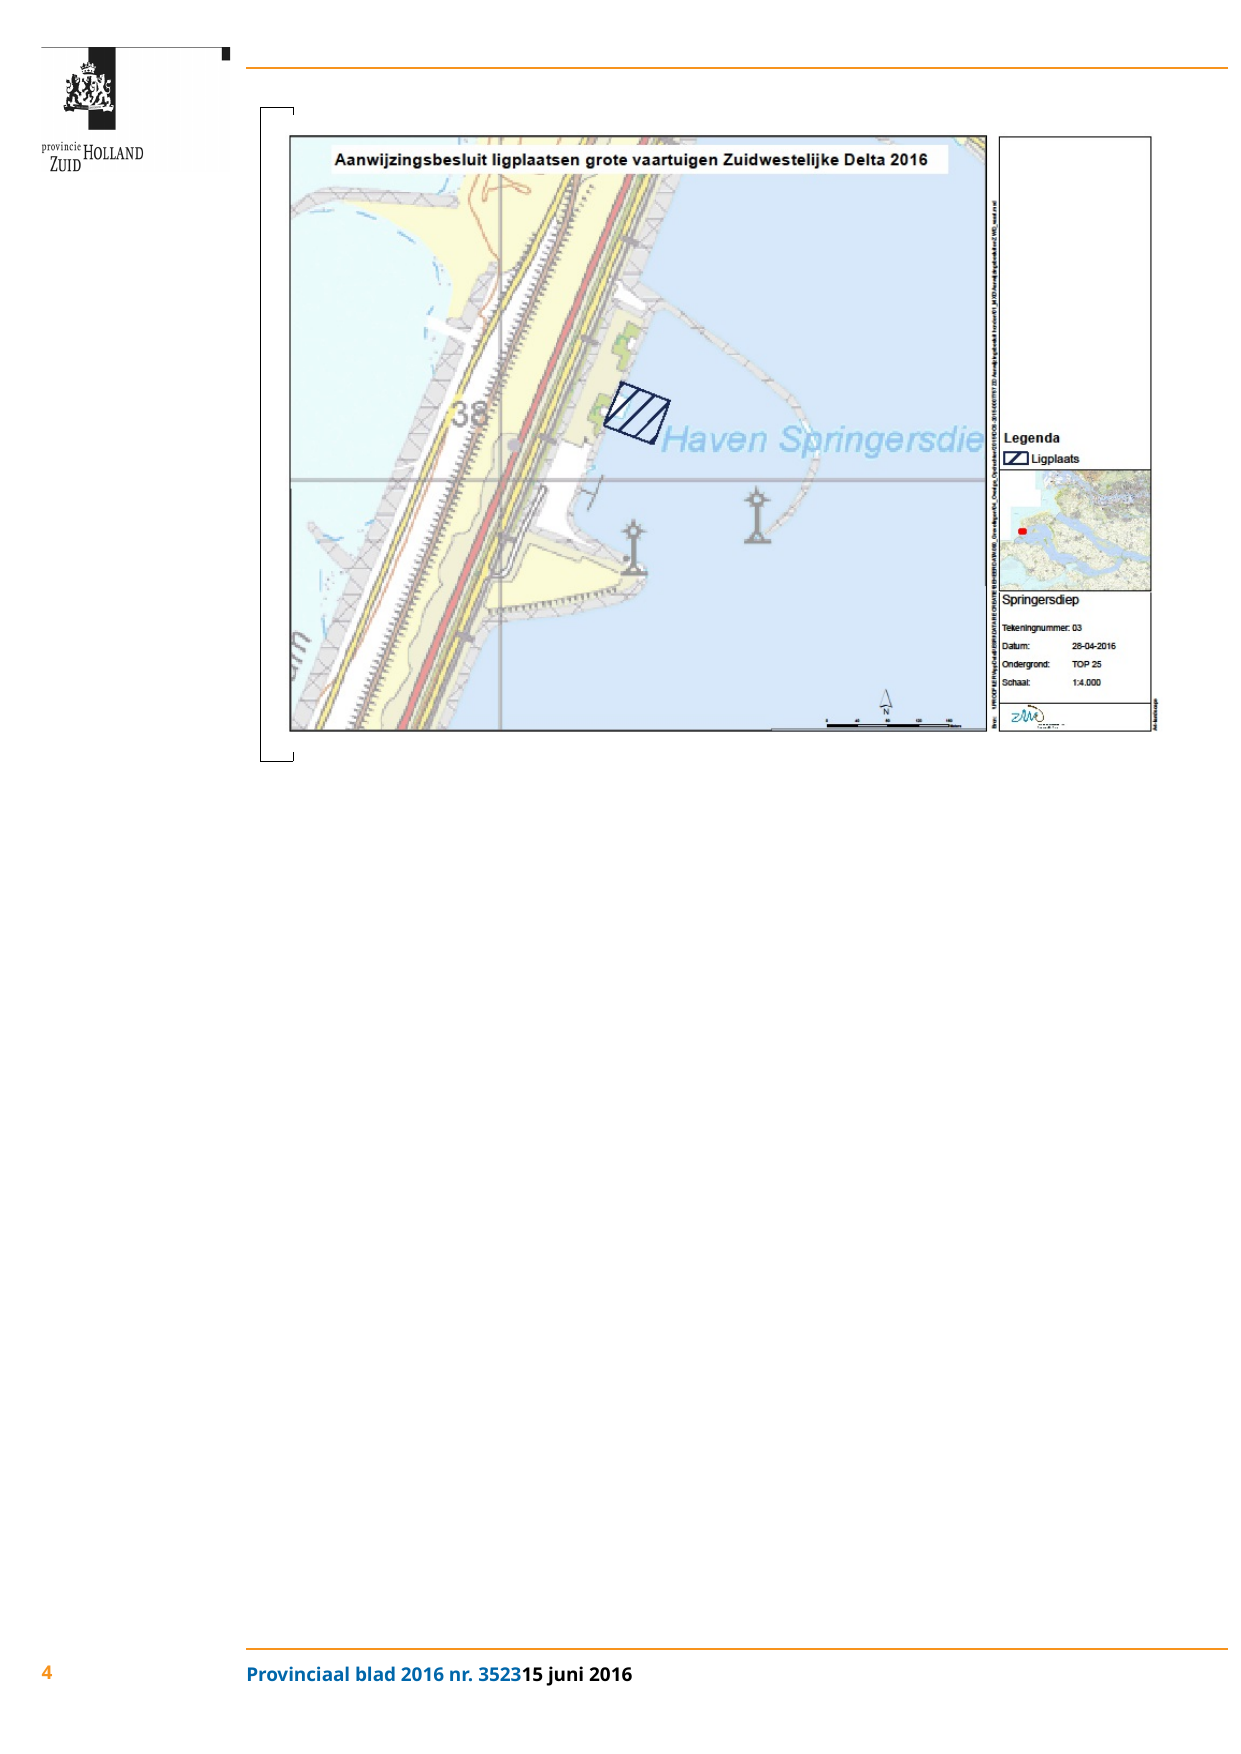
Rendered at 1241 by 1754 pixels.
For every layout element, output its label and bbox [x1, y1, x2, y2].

picture [41, 47, 231, 172]
picture [268, 115, 1173, 752]
